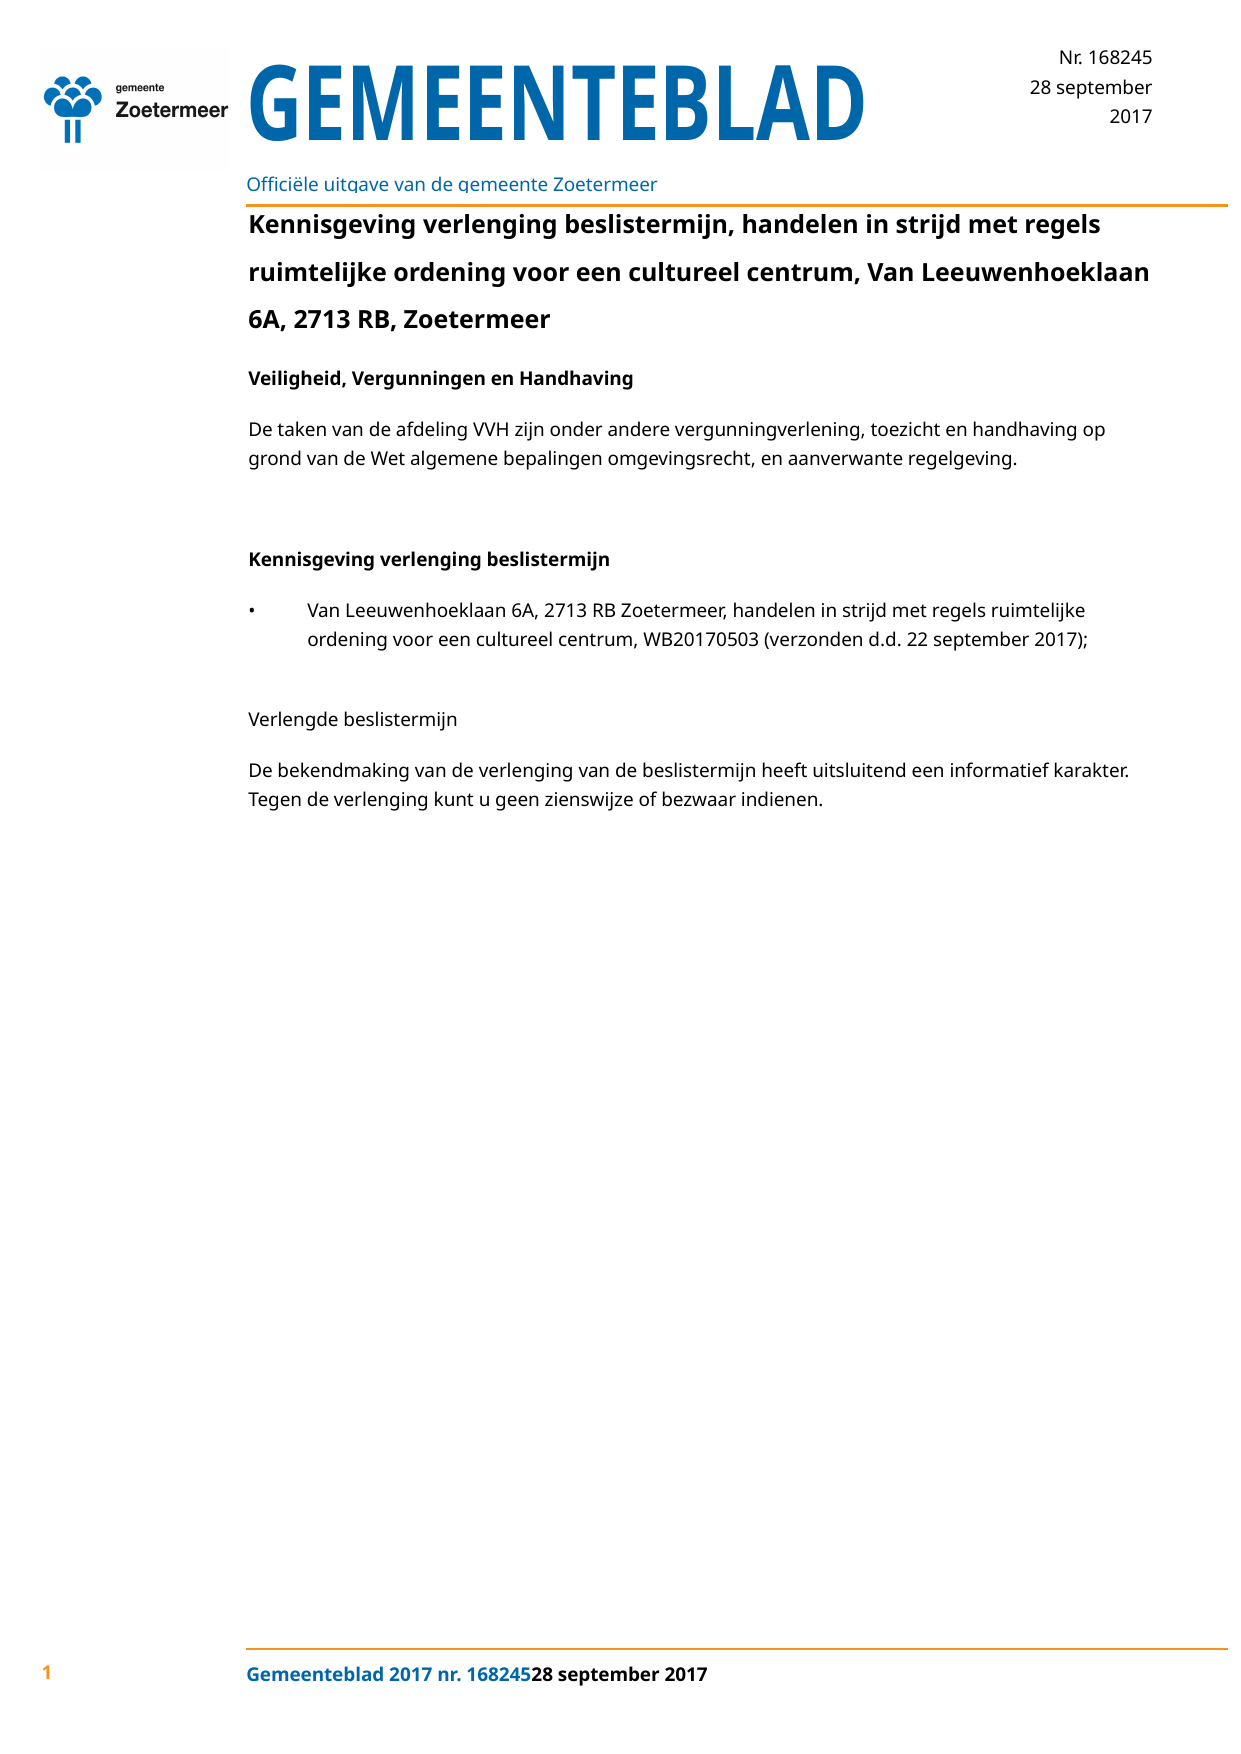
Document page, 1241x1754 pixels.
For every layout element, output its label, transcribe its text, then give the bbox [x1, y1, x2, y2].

text Verlengde beslistermijn [248, 706, 1152, 732]
text De taken van de afdeling VVH zijn onder andere vergunningverlening, toezicht en handhaving op grond van de Wet algemene bepalingen omgevingsrecht, en aanverwante regelgeving. [248, 416, 1152, 471]
text De bekendmaking van de verlenging van de beslistermijn heeft uitsluitend een informatief karakter. Tegen de verlenging kunt u geen zienswijze of bezwaar indienen. [248, 757, 1152, 812]
text Veiligheid, Vergunningen en Handhaving [248, 366, 1152, 391]
list Van Leeuwenhoeklaan 6A, 2713 RB Zoetermeer, handelen in strijd met regels ruimtelijke ordening voor een cultureel centrum, WB20170503 (verzonden d.d. 22 september 2017); [248, 597, 1152, 652]
text Kennisgeving verlenging beslistermijn [248, 546, 1152, 572]
picture [41, 47, 231, 172]
text Kennisgeving verlenging beslistermijn, handelen in strijd met regels ruimtelijke ordening voor een cultureel centrum, Van Leeuwenhoeklaan 6A, 2713 RB, Zoetermeer [248, 207, 1152, 336]
